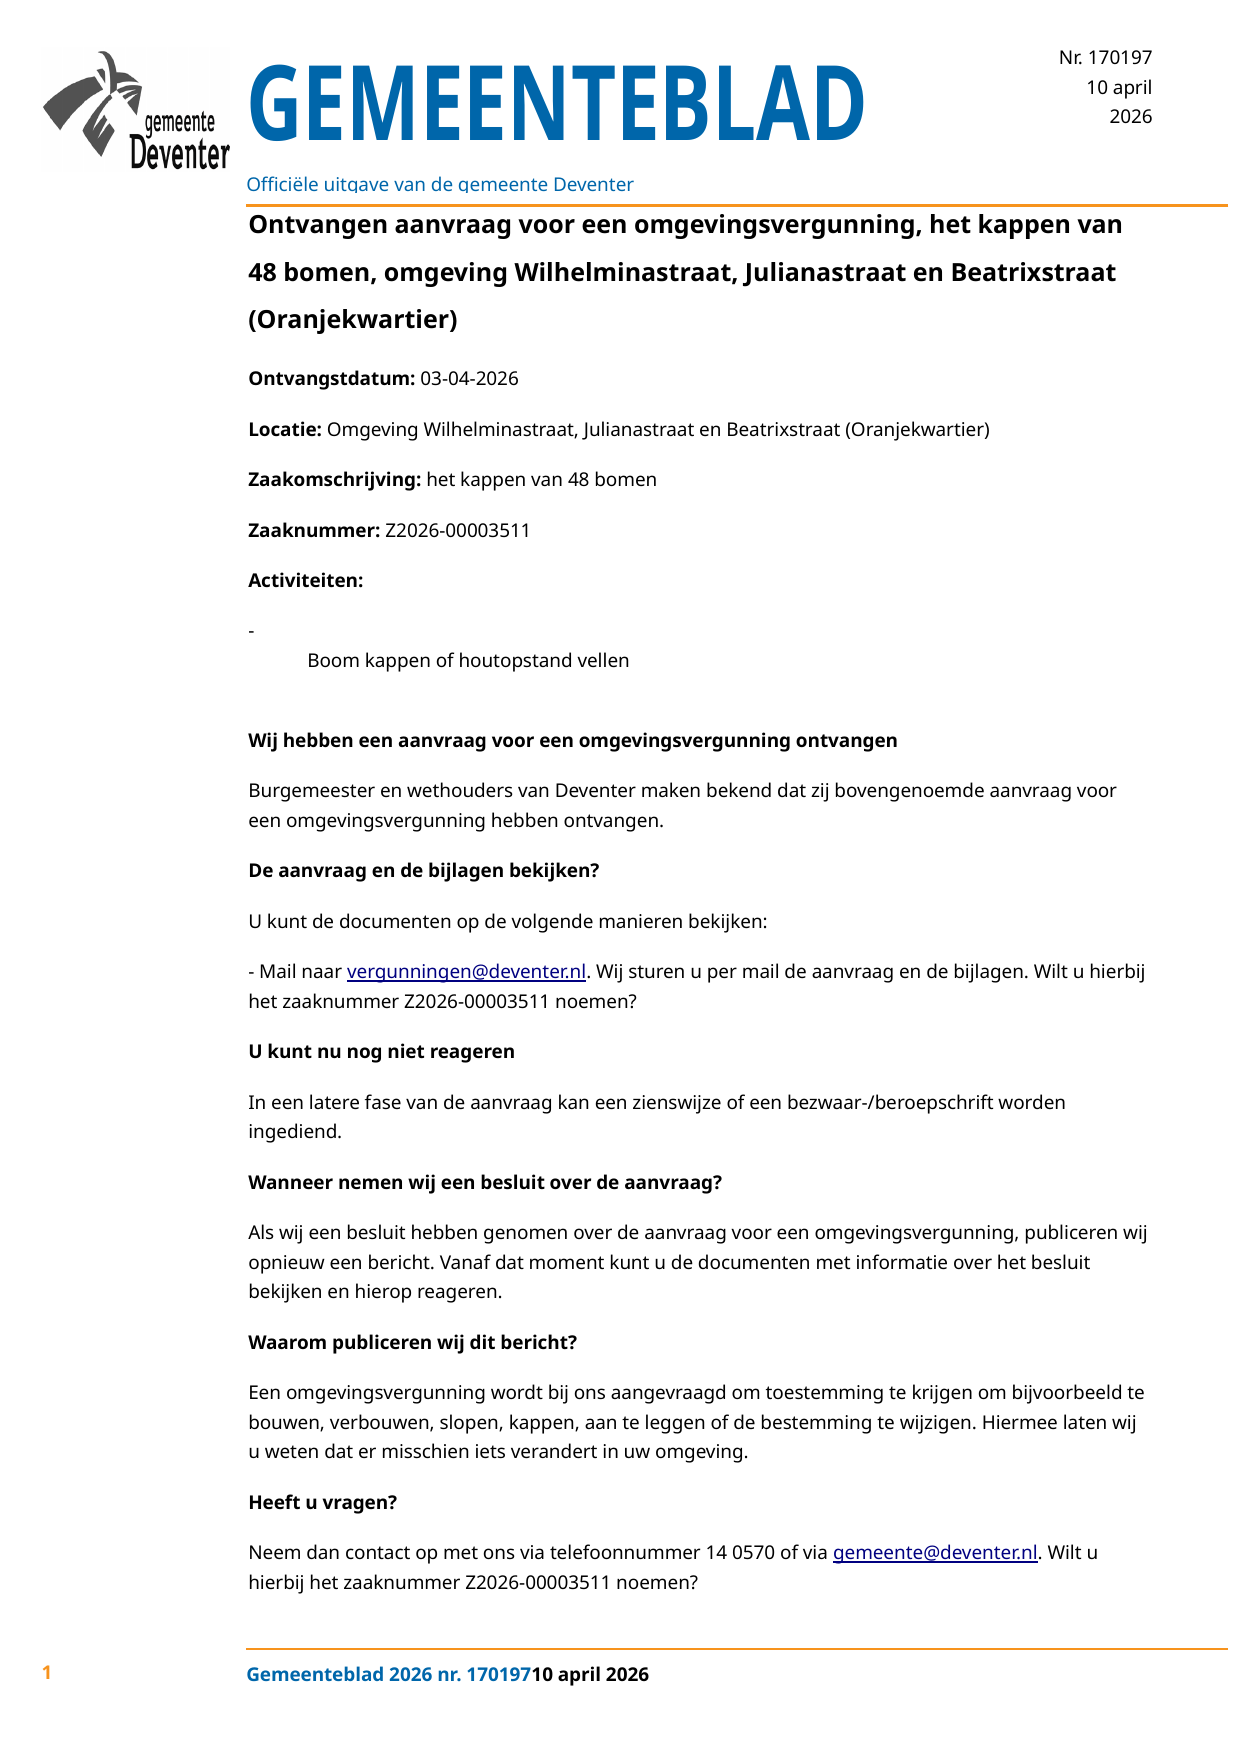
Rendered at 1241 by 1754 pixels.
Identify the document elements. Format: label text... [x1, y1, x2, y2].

text Ontvangstdatum: 03-04-2026 [248, 366, 1152, 391]
picture [41, 47, 231, 172]
text U kunt nu nog niet reageren [248, 1038, 1152, 1064]
text Een omgevingsvergunning wordt bij ons aangevraagd om toestemming te krijgen om bijvoorbeeld te bouwen, verbouwen, slopen, kappen, aan te leggen of de bestemming te wijzigen. Hiermee laten wij u weten dat er misschien iets verandert in uw omgeving. [248, 1379, 1152, 1464]
text Ontvangen aanvraag voor een omgevingsvergunning, het kappen van 48 bomen, omgeving Wilhelminastraat, Julianastraat en Beatrixstraat (Oranjekwartier) [248, 207, 1152, 336]
text Wanneer nemen wij een besluit over de aanvraag? [248, 1169, 1152, 1194]
text Zaakomschrijving: het kappen van 48 bomen [248, 466, 1152, 492]
text Burgemeester en wethouders van Deventer maken bekend dat zij bovengenoemde aanvraag voor een omgevingsvergunning hebben ontvangen. [248, 778, 1152, 833]
text Als wij een besluit hebben genomen over de aanvraag voor een omgevingsvergunning, publiceren wij opnieuw een bericht. Vanaf dat moment kunt u de documenten met informatie over het besluit bekijken en hierop reageren. [248, 1219, 1152, 1304]
text U kunt de documenten op de volgende manieren bekijken: [248, 908, 1152, 934]
text Zaaknummer: Z2026-00003511 [248, 517, 1152, 542]
text Locatie: Omgeving Wilhelminastraat, Julianastraat en Beatrixstraat (Oranjekwartier) [248, 416, 1152, 442]
text Wij hebben een aanvraag voor een omgevingsvergunning ontvangen [248, 727, 1152, 753]
list Boom kappen of houtopstand vellen [248, 647, 1152, 673]
text Heeft u vragen? [248, 1489, 1152, 1514]
text Activiteiten: [248, 567, 1152, 593]
text In een latere fase van de aanvraag kan een zienswijze of een bezwaar-/beroepschrift worden ingediend. [248, 1089, 1152, 1144]
text Waarom publiceren wij dit bericht? [248, 1329, 1152, 1354]
text De aanvraag en de bijlagen bekijken? [248, 858, 1152, 883]
text - Mail naar vergunningen@deventer.nl. Wij sturen u per mail de aanvraag en de bijlagen. Wilt u hierbij het zaaknummer Z2026-00003511 noemen? [248, 958, 1152, 1014]
text Neem dan contact op met ons via telefoonnummer 14 0570 of via gemeente@deventer.nl. Wilt u hierbij het zaaknummer Z2026-00003511 noemen? [248, 1539, 1152, 1594]
